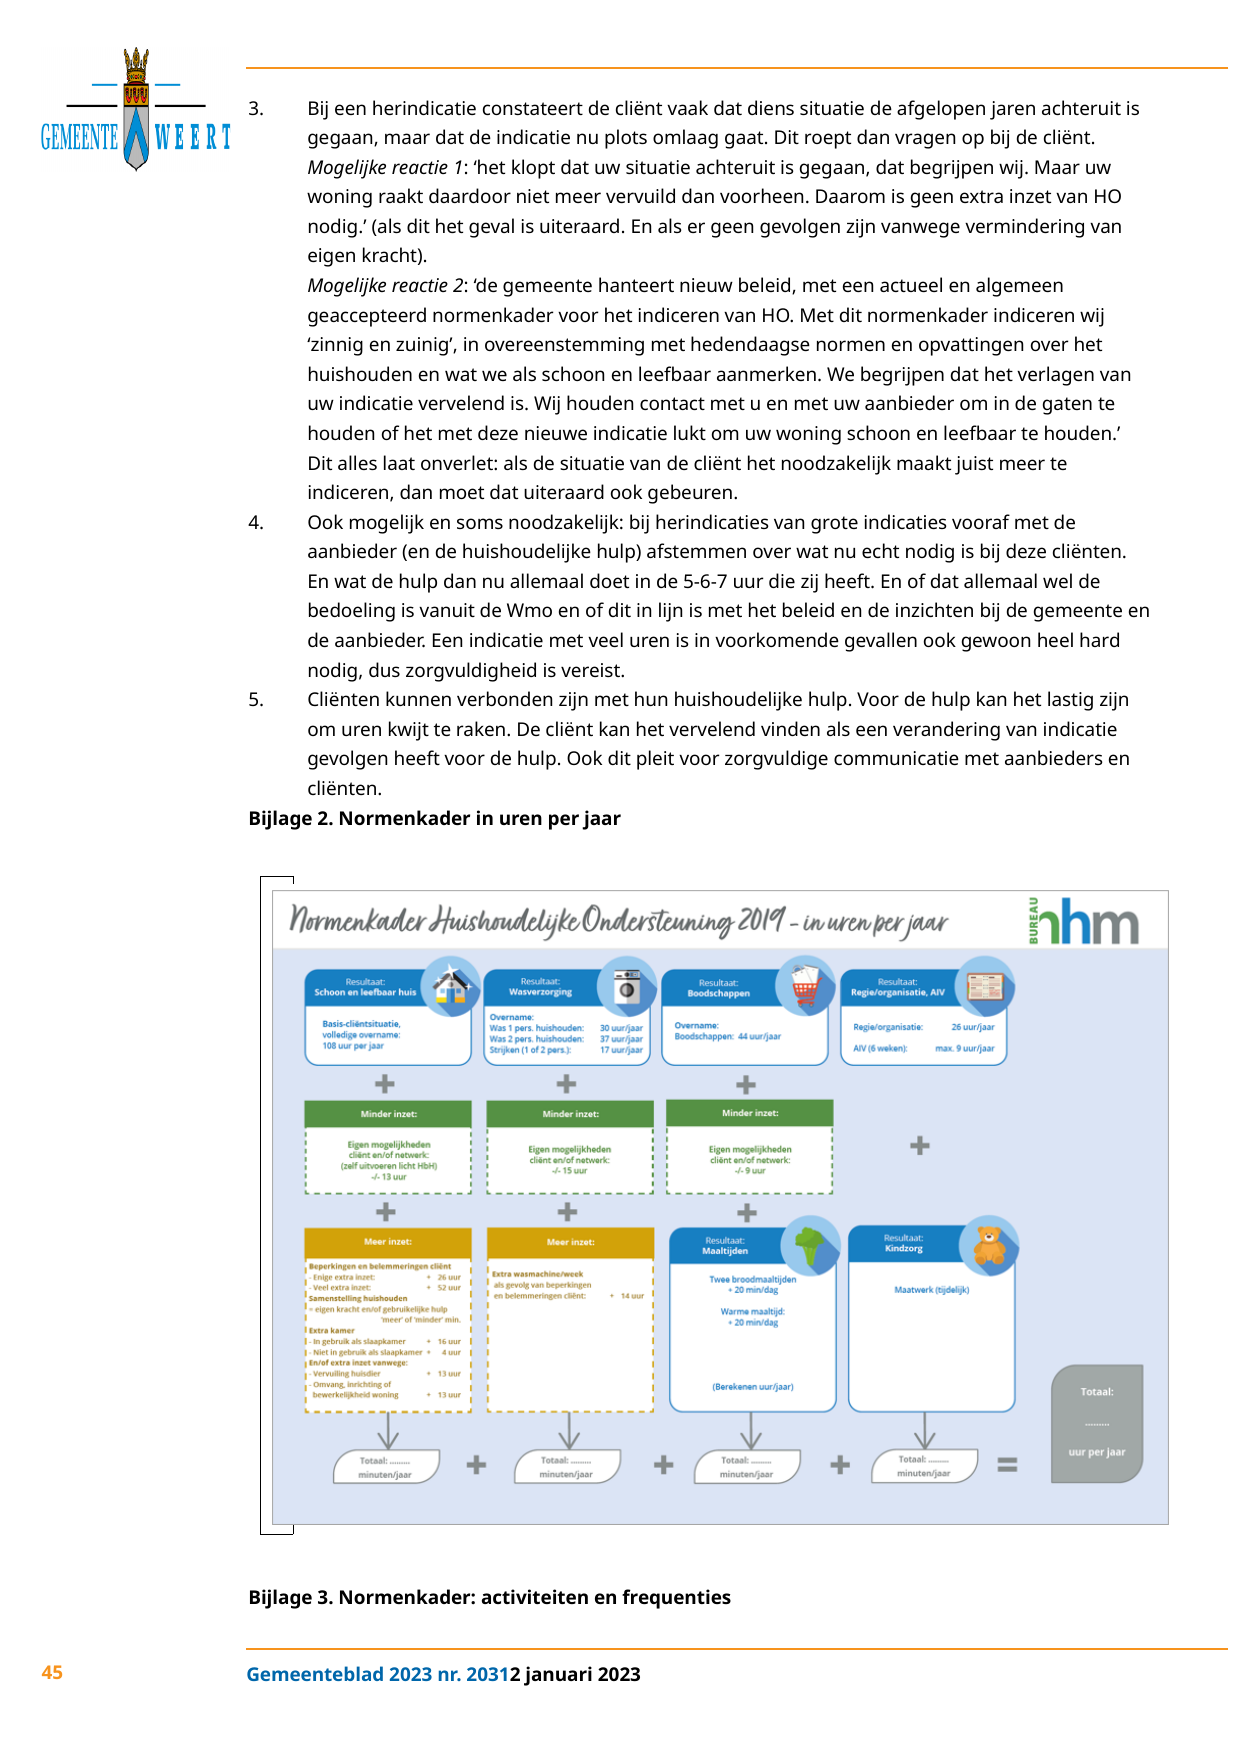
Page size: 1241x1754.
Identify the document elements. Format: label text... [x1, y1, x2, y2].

text Bijlage 3. Normenkader: activiteiten en frequenties [248, 1584, 1152, 1610]
list Ook mogelijk en soms noodzakelijk: bij herindicaties van grote indicaties vooraf met de aanbieder (en de huishoudelijke hulp) afstemmen over wat nu echt nodig is bij deze cliënten. En wat de hulp dan nu allemaal doet in de 5-6-7 uur die zij heeft. En of dat allemaal wel de bedoeling is vanuit de Wmo en of dit in lijn is met het beleid en de inzichten bij de gemeente en de aanbieder. Een indicatie met veel uren is in voorkomende gevallen ook gewoon heel hard nodig, dus zorgvuldigheid is vereist. [248, 509, 1152, 683]
list Cliënten kunnen verbonden zijn met hun huishoudelijke hulp. Voor de hulp kan het lastig zijn om uren kwijt te raken. De cliënt kan het vervelend vinden als een verandering van indicatie gevolgen heeft voor de hulp. Ook dit pleit voor zorgvuldige communicatie met aanbieders en cliënten. [248, 686, 1152, 801]
list Bij een herindicatie constateert de cliënt vaak dat diens situatie de afgelopen jaren achteruit is gegaan, maar dat de indicatie nu plots omlaag gaat. Dit roept dan vragen op bij de cliënt. [248, 95, 1152, 150]
list Mogelijke reactie 1: ‘het klopt dat uw situatie achteruit is gegaan, dat begrijpen wij. Maar uw woning raakt daardoor niet meer vervuild dan voorheen. Daarom is geen extra inzet van HO nodig.’ (als dit het geval is uiteraard. En als er geen gevolgen zijn vanwege vermindering van eigen kracht). [248, 154, 1152, 268]
picture [41, 47, 231, 172]
picture [268, 884, 1173, 1525]
list Mogelijke reactie 2: ‘de gemeente hanteert nieuw beleid, met een actueel en algemeen geaccepteerd normenkader voor het indiceren van HO. Met dit normenkader indiceren wij ‘zinnig en zuinig’, in overeenstemming met hedendaagse normen en opvattingen over het huishouden en wat we als schoon en leefbaar aanmerken. We begrijpen dat het verlagen van uw indicatie vervelend is. Wij houden contact met u en met uw aanbieder om in de gaten te houden of het met deze nieuwe indicatie lukt om uw woning schoon en leefbaar te houden.’ [248, 272, 1152, 446]
text Bijlage 2. Normenkader in uren per jaar [248, 805, 1152, 831]
list Dit alles laat onverlet: als de situatie van de cliënt het noodzakelijk maakt juist meer te indiceren, dan moet dat uiteraard ook gebeuren. [248, 450, 1152, 505]
